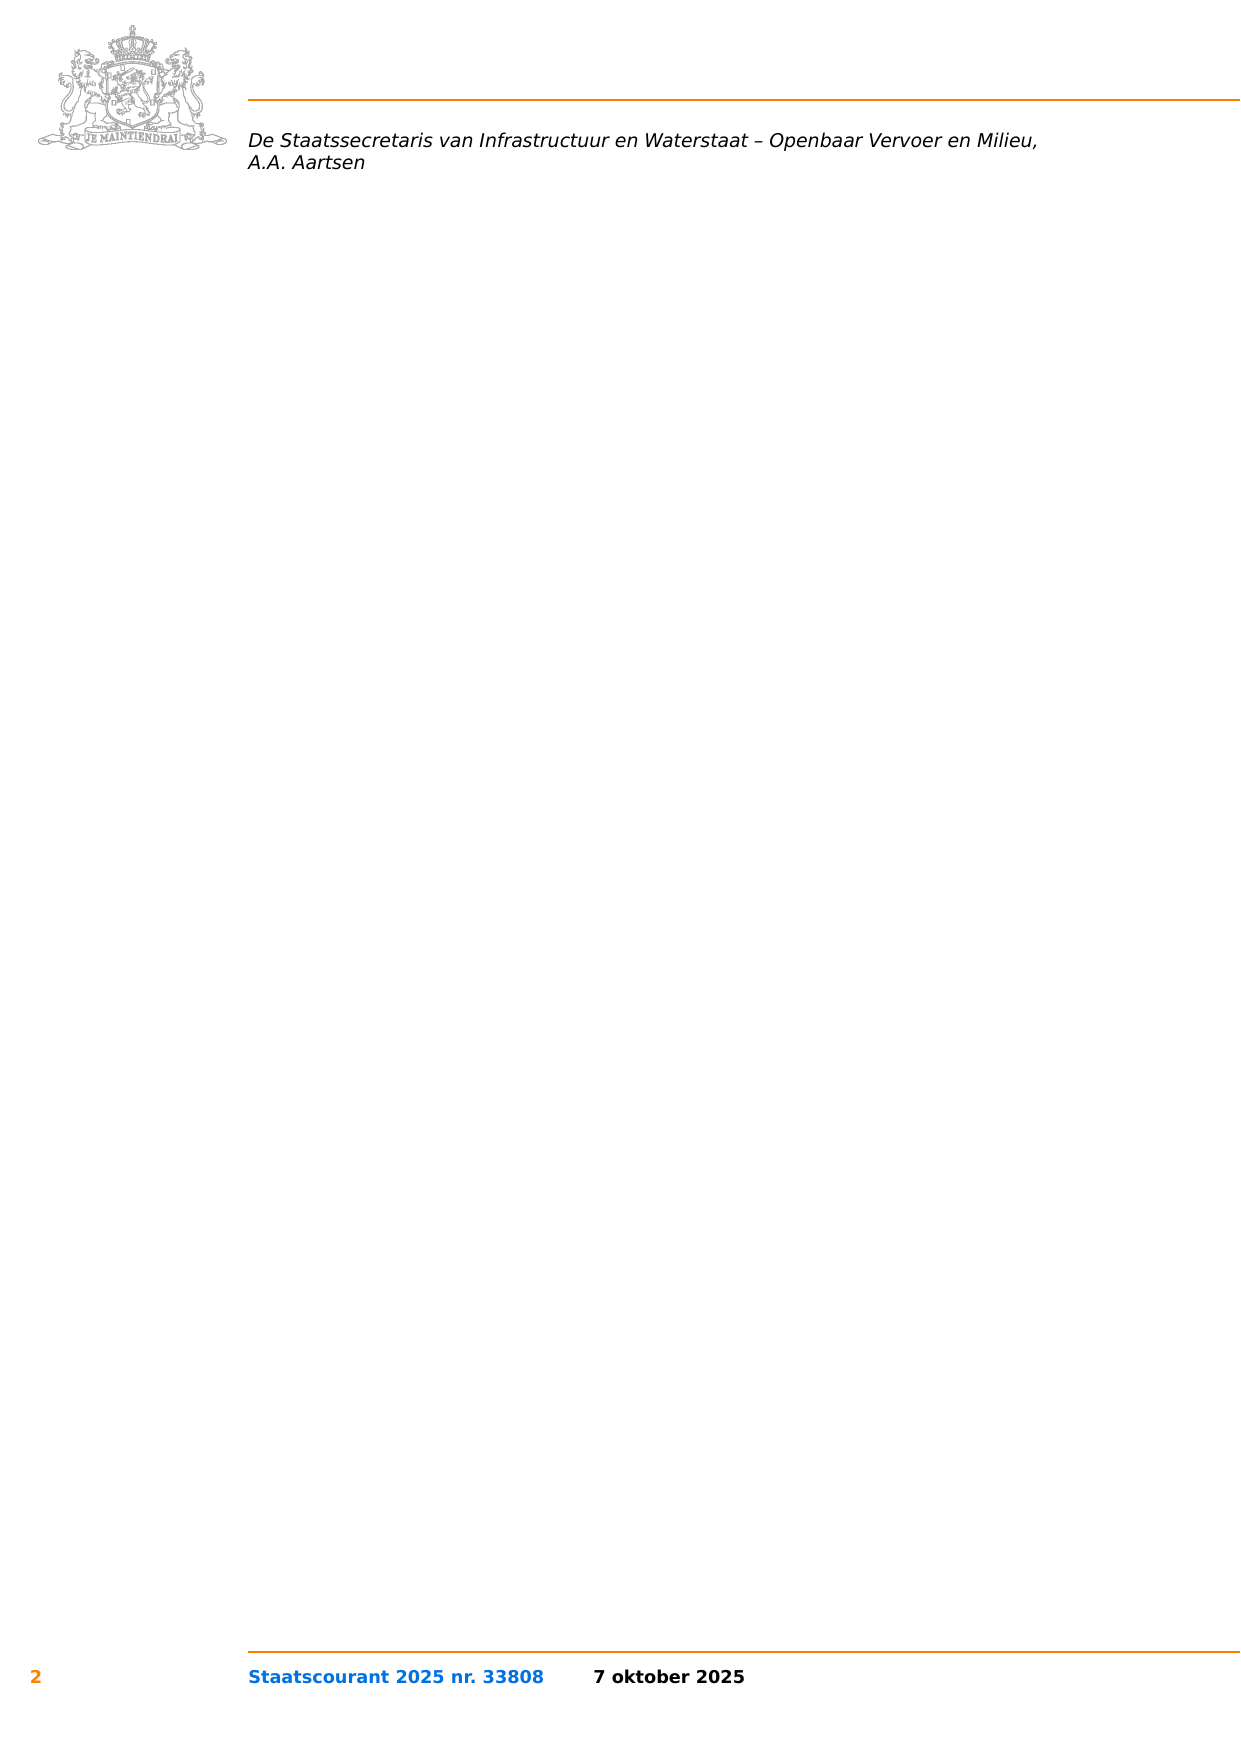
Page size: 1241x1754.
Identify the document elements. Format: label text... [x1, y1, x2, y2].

text De Staatssecretaris van Infrastructuur en Waterstaat – Openbaar Vervoer en Milieu, A.A. Aartsen [248, 130, 1163, 174]
picture [38, 25, 227, 150]
